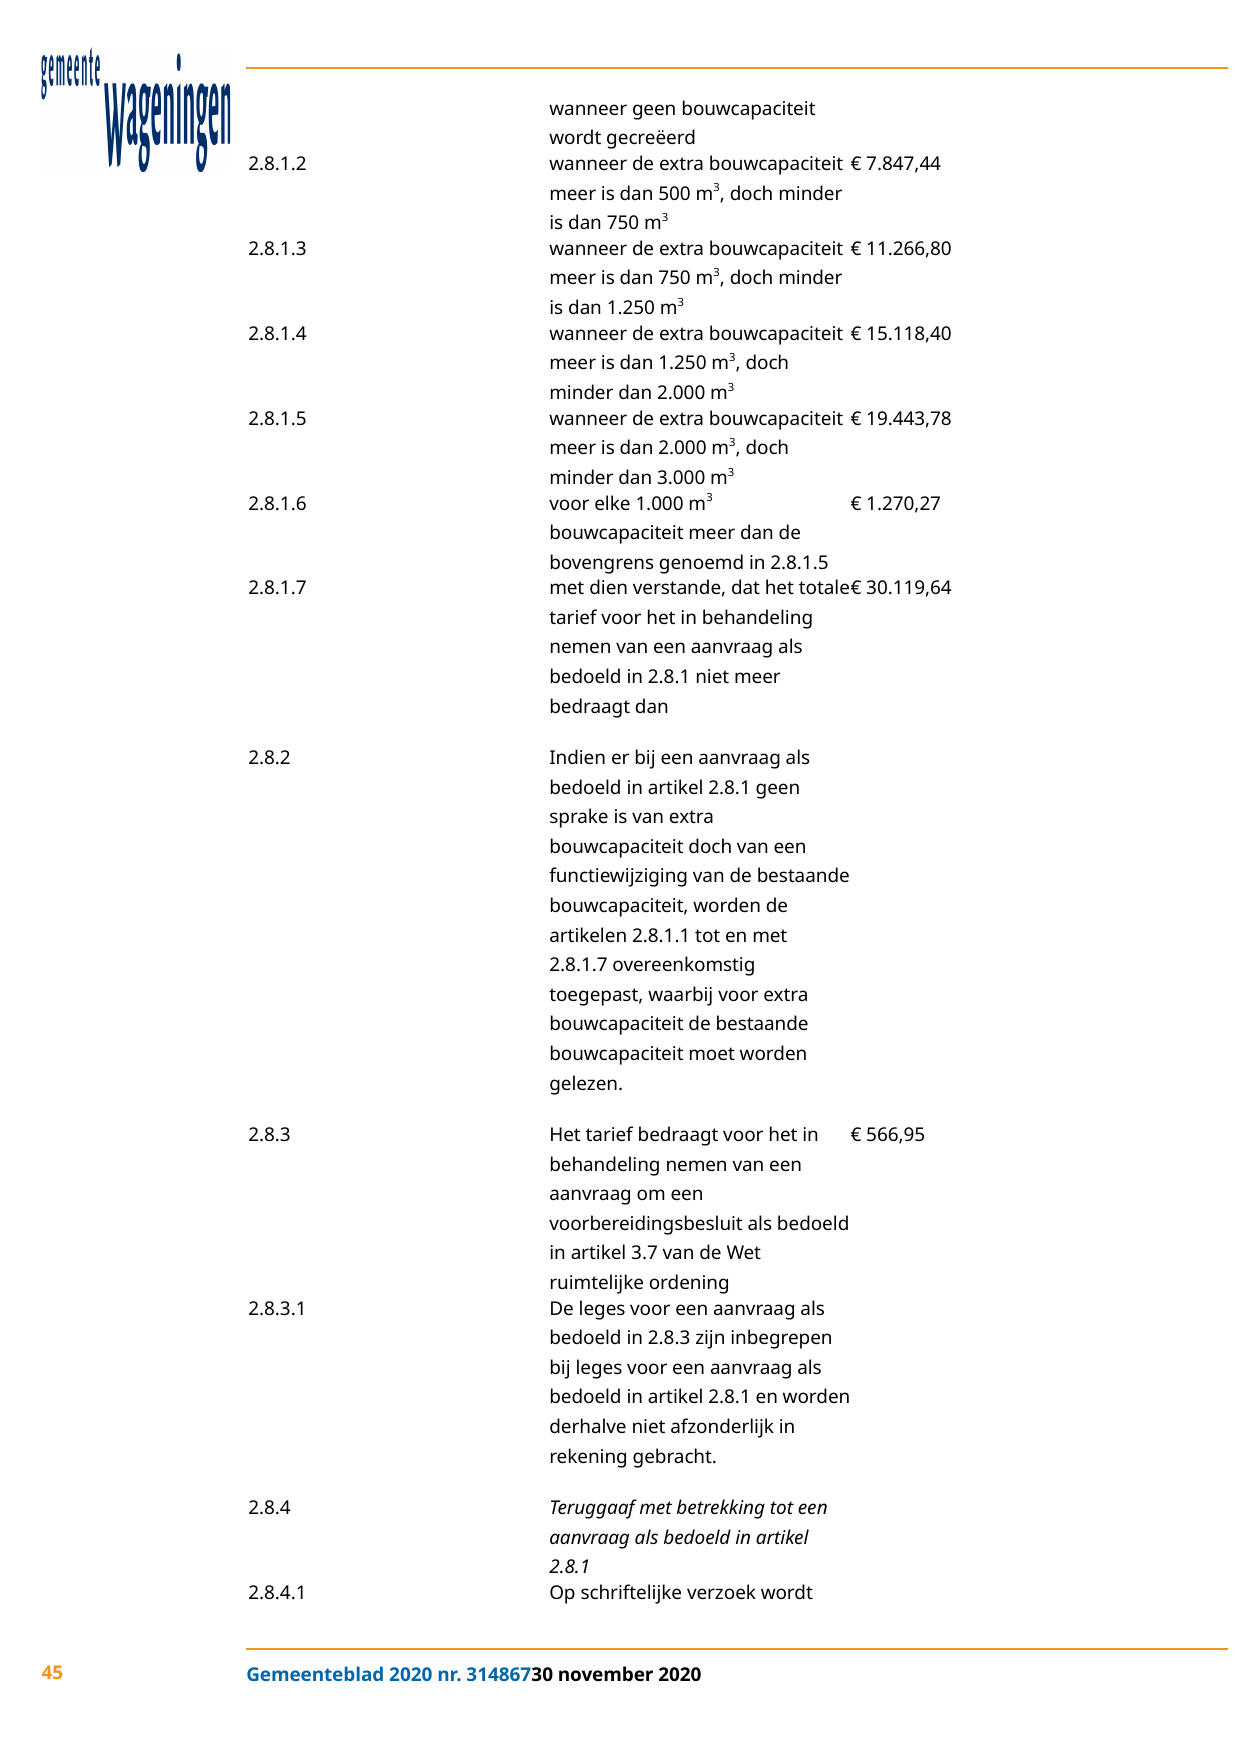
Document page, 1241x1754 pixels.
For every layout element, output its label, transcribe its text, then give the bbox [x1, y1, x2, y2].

table_cell Op schriftelijke verzoek wordt [549, 1579, 850, 1605]
picture [41, 47, 231, 172]
table_cell € 15.118,40 [850, 320, 1152, 405]
table_cell voor elke 1.000 m3 bouwcapaciteit meer dan de bovengrens genoemd in 2.8.1.5 [549, 490, 850, 574]
table_cell € 7.847,44 [850, 150, 1152, 235]
table_cell wanneer de extra bouwcapaciteit meer is dan 1.250 m3, doch minder dan 2.000 m3 [549, 320, 850, 405]
table_cell [850, 719, 1152, 744]
table_cell 2.8.4.1 [248, 1579, 549, 1605]
table_cell Indien er bij een aanvraag als bedoeld in artikel 2.8.1 geen sprake is van extra bouwcapaciteit doch van een functiewijziging van de bestaande bouwcapaciteit, worden de artikelen 2.8.1.1 tot en met 2.8.1.7 overeenkomstig toegepast, waarbij voor extra bouwcapaciteit de bestaande bouwcapaciteit moet worden gelezen. [549, 744, 850, 1096]
table_cell met dien verstande, dat het totale tarief voor het in behandeling nemen van een aanvraag als bedoeld in 2.8.1 niet meer bedraagt dan [549, 575, 850, 719]
table_cell Het tarief bedraagt voor het in behandeling nemen van een aanvraag om een voorbereidingsbesluit als bedoeld in artikel 3.7 van de Wet ruimtelijke ordening [549, 1121, 850, 1295]
table_cell 2.8.2 [248, 744, 549, 1096]
table_cell 2.8.4 [248, 1494, 549, 1579]
table_cell 2.8.1.4 [248, 320, 549, 405]
table_cell [850, 1469, 1152, 1494]
table_cell [549, 1096, 850, 1121]
table_cell [850, 744, 1152, 1096]
table_cell 2.8.3.1 [248, 1295, 549, 1468]
table_cell [850, 1295, 1152, 1468]
table_cell [248, 1096, 549, 1121]
table_cell 2.8.3 [248, 1121, 549, 1295]
table_cell [248, 95, 549, 150]
table_cell [850, 95, 1152, 150]
table_cell [850, 1579, 1152, 1605]
table_cell 2.8.1.2 [248, 150, 549, 235]
table_cell € 19.443,78 [850, 405, 1152, 490]
table_cell wanneer geen bouwcapaciteit wordt gecreëerd [549, 95, 850, 150]
table_cell wanneer de extra bouwcapaciteit meer is dan 750 m3, doch minder is dan 1.250 m3 [549, 235, 850, 320]
table_cell € 11.266,80 [850, 235, 1152, 320]
table_cell [850, 1494, 1152, 1579]
table_cell wanneer de extra bouwcapaciteit meer is dan 500 m3, doch minder is dan 750 m3 [549, 150, 850, 235]
table_cell 2.8.1.5 [248, 405, 549, 490]
table_cell 2.8.1.7 [248, 575, 549, 719]
table_cell wanneer de extra bouwcapaciteit meer is dan 2.000 m3, doch minder dan 3.000 m3 [549, 405, 850, 490]
table_cell € 566,95 [850, 1121, 1152, 1295]
table_cell € 30.119,64 [850, 575, 1152, 719]
table_cell 2.8.1.3 [248, 235, 549, 320]
table_cell [248, 1469, 549, 1494]
table_cell [549, 1469, 850, 1494]
table_cell Teruggaaf met betrekking tot een aanvraag als bedoeld in artikel 2.8.1 [549, 1494, 850, 1579]
table_cell [850, 1096, 1152, 1121]
table_cell 2.8.1.6 [248, 490, 549, 574]
table_cell [248, 719, 549, 744]
table_cell De leges voor een aanvraag als bedoeld in 2.8.3 zijn inbegrepen bij leges voor een aanvraag als bedoeld in artikel 2.8.1 en worden derhalve niet afzonderlijk in rekening gebracht. [549, 1295, 850, 1468]
table_cell € 1.270,27 [850, 490, 1152, 574]
table_cell [549, 719, 850, 744]
